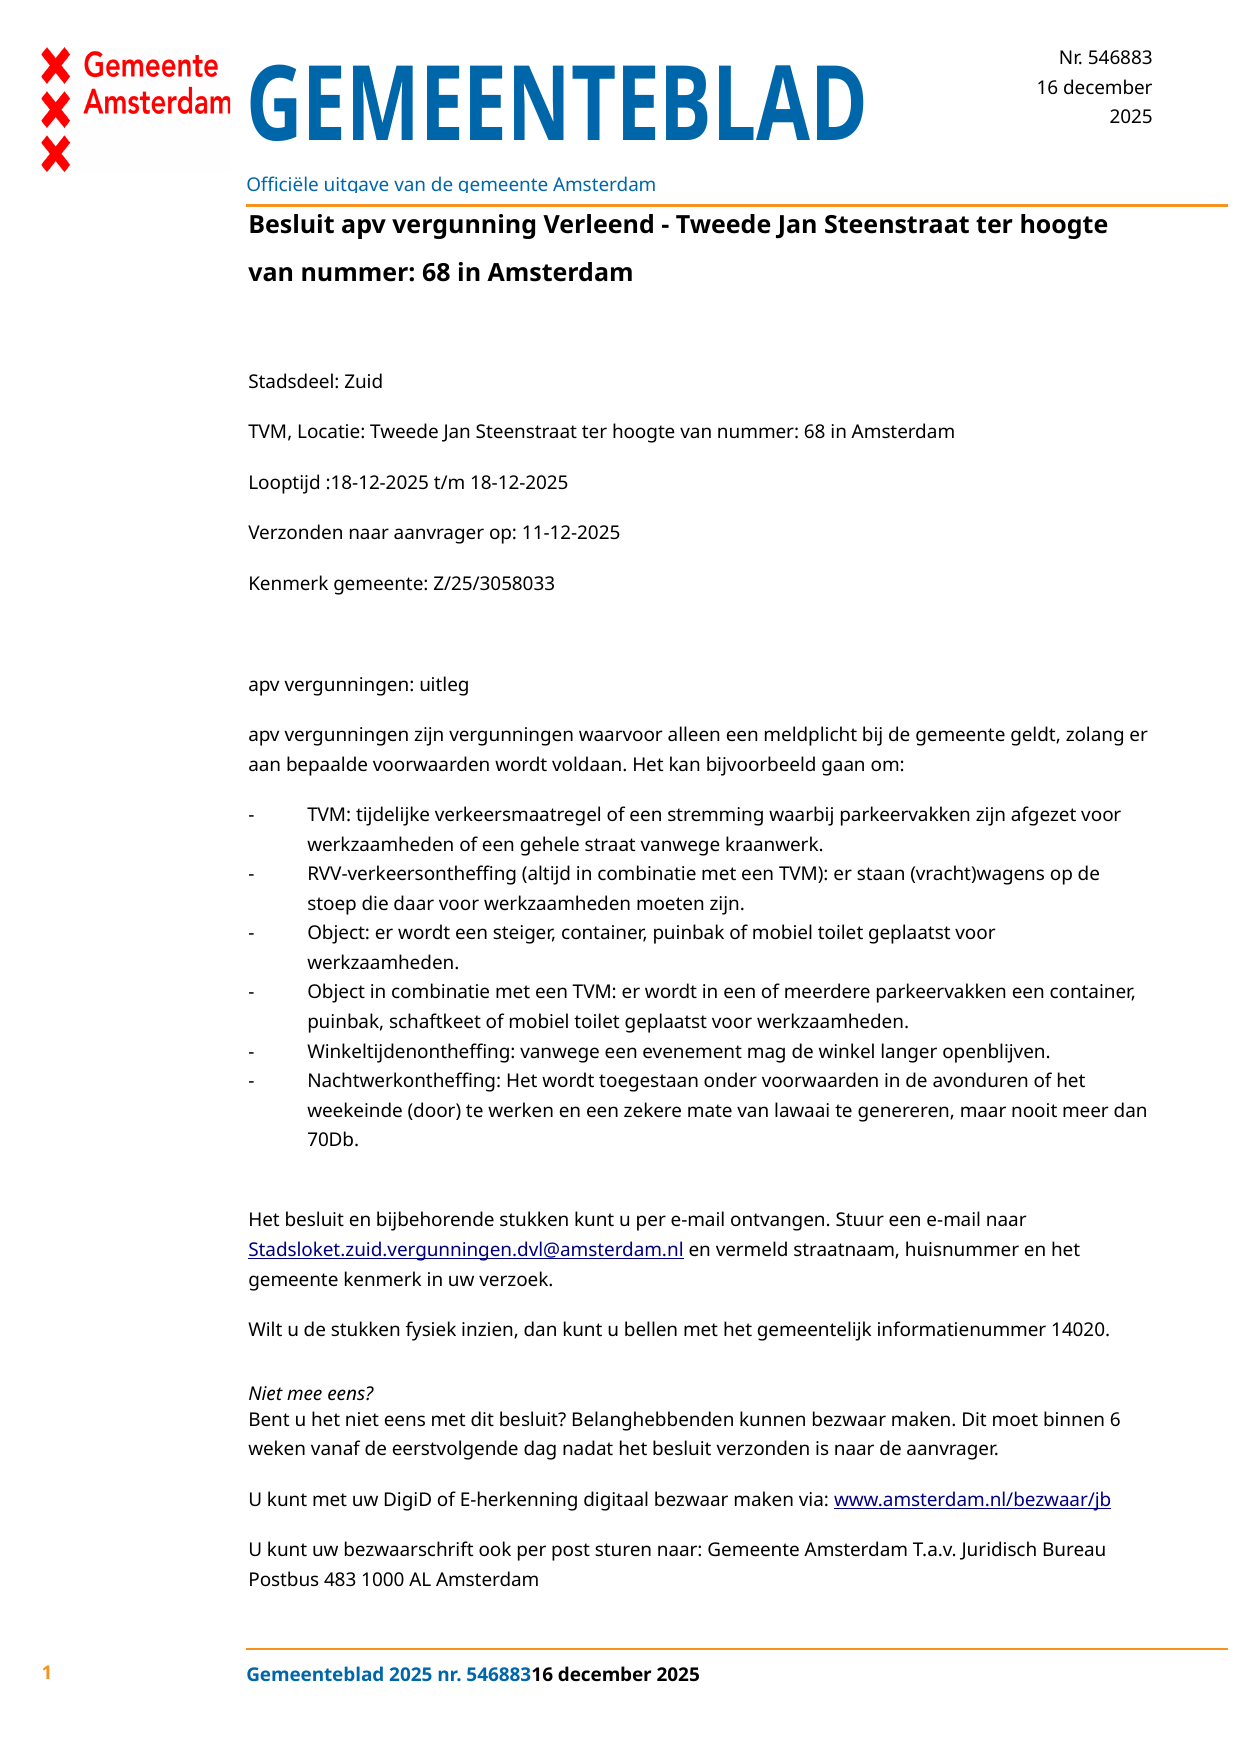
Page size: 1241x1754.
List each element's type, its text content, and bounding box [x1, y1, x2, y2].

text Looptijd :18-12-2025 t/m 18-12-2025 [248, 469, 1152, 495]
text apv vergunningen zijn vergunningen waarvoor alleen een meldplicht bij de gemeente geldt, zolang er aan bepaalde voorwaarden wordt voldaan. Het kan bijvoorbeeld gaan om: [248, 721, 1152, 777]
text U kunt uw bezwaarschrift ook per post sturen naar: Gemeente Amsterdam T.a.v. Juridisch Bureau Postbus 483 1000 AL Amsterdam [248, 1536, 1152, 1592]
list Object: er wordt een steiger, container, puinbak of mobiel toilet geplaatst voor werkzaamheden. [248, 919, 1152, 975]
list TVM: tijdelijke verkeersmaatregel of een stremming waarbij parkeervakken zijn afgezet voor werkzaamheden of een gehele straat vanwege kraanwerk. [248, 801, 1152, 857]
text Wilt u de stukken fysiek inzien, dan kunt u bellen met het gemeentelijk informatienummer 14020. [248, 1316, 1152, 1342]
text Besluit apv vergunning Verleend - Tweede Jan Steenstraat ter hoogte van nummer: 68 in Amsterdam [248, 207, 1152, 288]
text Stadsdeel: Zuid [248, 368, 1152, 394]
list RVV-verkeersontheffing (altijd in combinatie met een TVM): er staan (vracht)wagens op de stoep die daar voor werkzaamheden moeten zijn. [248, 860, 1152, 916]
text Bent u het niet eens met dit besluit? Belanghebbenden kunnen bezwaar maken. Dit moet binnen 6 weken vanaf de eerstvolgende dag nadat het besluit verzonden is naar de aanvrager. [248, 1406, 1152, 1461]
text Verzonden naar aanvrager op: 11-12-2025 [248, 519, 1152, 545]
text Kenmerk gemeente: Z/25/3058033 [248, 570, 1152, 596]
text Niet mee eens? [248, 1380, 1152, 1406]
list Nachtwerkontheffing: Het wordt toegestaan onder voorwaarden in de avonduren of het weekeinde (door) te werken en een zekere mate van lawaai te genereren, maar nooit meer dan 70Db. [248, 1067, 1152, 1152]
picture [41, 47, 231, 172]
text TVM, Locatie: Tweede Jan Steenstraat ter hoogte van nummer: 68 in Amsterdam [248, 419, 1152, 444]
text U kunt met uw DigiD of E-herkenning digitaal bezwaar maken via: www.amsterdam.nl/bezwaar/jb [248, 1486, 1152, 1512]
list Winkeltijdenontheffing: vanwege een evenement mag de winkel langer openblijven. [248, 1038, 1152, 1064]
text apv vergunningen: uitleg [248, 671, 1152, 697]
text Het besluit en bijbehorende stukken kunt u per e-mail ontvangen. Stuur een e-mail naar Stadsloket.zuid.vergunningen.dvl@amsterdam.nl en vermeld straatnaam, huisnummer en het gemeente kenmerk in uw verzoek. [248, 1207, 1152, 1292]
list Object in combinatie met een TVM: er wordt in een of meerdere parkeervakken een container, puinbak, schaftkeet of mobiel toilet geplaatst voor werkzaamheden. [248, 979, 1152, 1034]
